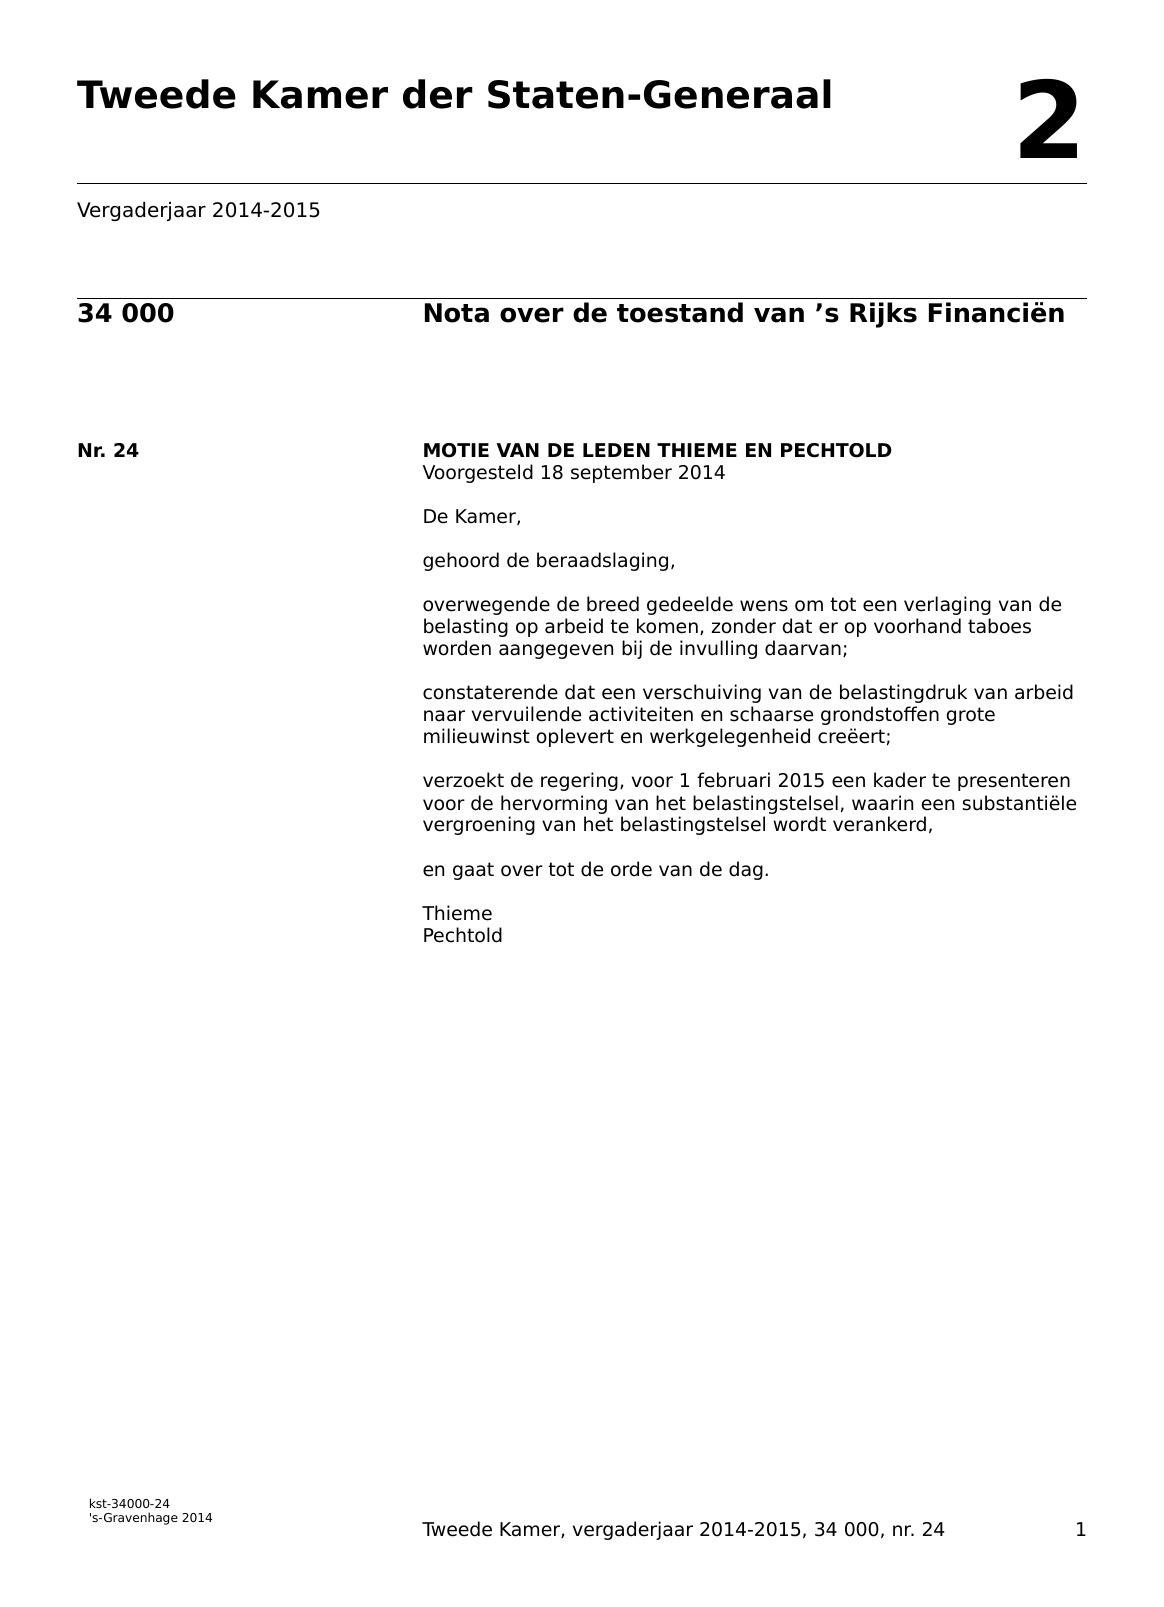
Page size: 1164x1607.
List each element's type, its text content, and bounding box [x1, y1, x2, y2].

table_header 2 [886, 59, 1087, 183]
text De Kamer, [422, 506, 1087, 528]
text gehoord de beraadslaging, [422, 550, 1087, 572]
text constaterende dat een verschuiving van de belastingdruk van arbeid naar vervuilende activiteiten en schaarse grondstoffen grote milieuwinst oplevert en werkgelegenheid creëert; [422, 682, 1087, 748]
text Thieme [422, 903, 1087, 925]
text en gaat over tot de orde van de dag. [422, 858, 1087, 881]
subtitle Nr. 24 MOTIE VAN DE LEDEN THIEME EN PECHTOLD [77, 440, 1087, 462]
text overwegende de breed gedeelde wens om tot een verlaging van de belasting op arbeid te komen, zonder dat er op voorhand taboes worden aangegeven bij de invulling daarvan; [422, 594, 1087, 660]
table_cell Vergaderjaar 2014-2015 [77, 184, 1087, 298]
text kst-34000-24 [88, 1497, 323, 1511]
table_header Tweede Kamer der Staten-Generaal [77, 59, 886, 183]
text 's-Gravenhage 2014 [88, 1511, 323, 1525]
subtitle 34 000 Nota over de toestand van ’s Rijks Financiën [77, 299, 1087, 329]
text verzoekt de regering, voor 1 februari 2015 een kader te presenteren voor de hervorming van het belastingstelsel, waarin een substantiële vergroening van het belastingstelsel wordt verankerd, [422, 770, 1087, 836]
text Voorgesteld 18 september 2014 [422, 462, 1087, 484]
text Pechtold [422, 925, 1087, 947]
